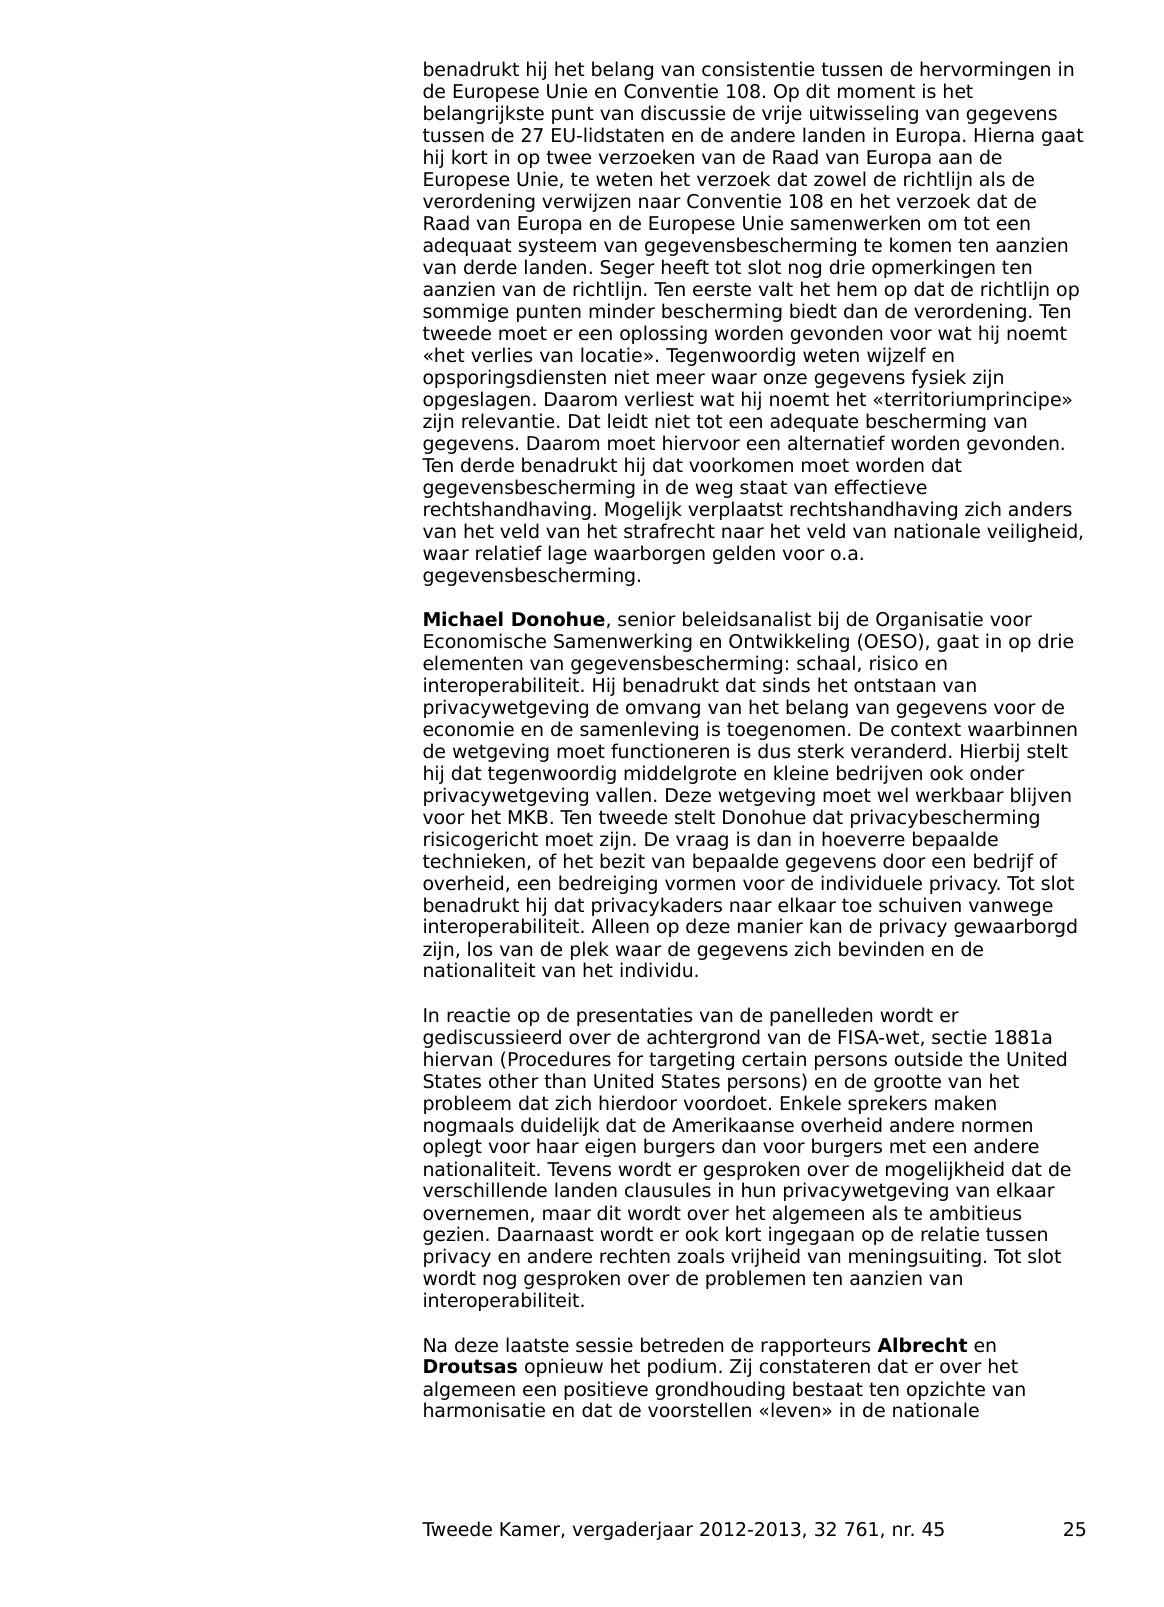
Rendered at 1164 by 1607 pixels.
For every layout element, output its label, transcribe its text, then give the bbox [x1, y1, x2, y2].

text Michael Donohue, senior beleidsanalist bij de Organisatie voor Economische Samenwerking en Ontwikkeling (OESO), gaat in op drie elementen van gegevensbescherming: schaal, risico en interoperabiliteit. Hij benadrukt dat sinds het ontstaan van privacywetgeving de omvang van het belang van gegevens voor de economie en de samenleving is toegenomen. De context waarbinnen de wetgeving moet functioneren is dus sterk veranderd. Hierbij stelt hij dat tegenwoordig middelgrote en kleine bedrijven ook onder privacywetgeving vallen. Deze wetgeving moet wel werkbaar blijven voor het MKB. Ten tweede stelt Donohue dat privacybescherming risicogericht moet zijn. De vraag is dan in hoeverre bepaalde technieken, of het bezit van bepaalde gegevens door een bedrijf of overheid, een bedreiging vormen voor de individuele privacy. Tot slot benadrukt hij dat privacykaders naar elkaar toe schuiven vanwege interoperabiliteit. Alleen op deze manier kan de privacy gewaarborgd zijn, los van de plek waar de gegevens zich bevinden en de nationaliteit van het individu. [422, 609, 1087, 982]
text Na deze laatste sessie betreden de rapporteurs Albrecht en Droutsas opnieuw het podium. Zij constateren dat er over het algemeen een positieve grondhouding bestaat ten opzichte van harmonisatie en dat de voorstellen «leven» in de nationale [422, 1334, 1087, 1422]
text In reactie op de presentaties van de panelleden wordt er gediscussieerd over de achtergrond van de FISA-wet, sectie 1881a hiervan (Procedures for targeting certain persons outside the United States other than United States persons) en de grootte van het probleem dat zich hierdoor voordoet. Enkele sprekers maken nogmaals duidelijk dat de Amerikaanse overheid andere normen oplegt voor haar eigen burgers dan voor burgers met een andere nationaliteit. Tevens wordt er gesproken over de mogelijkheid dat de verschillende landen clausules in hun privacywetgeving van elkaar overnemen, maar dit wordt over het algemeen als te ambitieus gezien. Daarnaast wordt er ook kort ingegaan op de relatie tussen privacy en andere rechten zoals vrijheid van meningsuiting. Tot slot wordt nog gesproken over de problemen ten aanzien van interoperabiliteit. [422, 1004, 1087, 1312]
text benadrukt hij het belang van consistentie tussen de hervormingen in de Europese Unie en Conventie 108. Op dit moment is het belangrijkste punt van discussie de vrije uitwisseling van gegevens tussen de 27 EU-lidstaten en de andere landen in Europa. Hierna gaat hij kort in op twee verzoeken van de Raad van Europa aan de Europese Unie, te weten het verzoek dat zowel de richtlijn als de verordening verwijzen naar Conventie 108 en het verzoek dat de Raad van Europa en de Europese Unie samenwerken om tot een adequaat systeem van gegevensbescherming te komen ten aanzien van derde landen. Seger heeft tot slot nog drie opmerkingen ten aanzien van de richtlijn. Ten eerste valt het hem op dat de richtlijn op sommige punten minder bescherming biedt dan de verordening. Ten tweede moet er een oplossing worden gevonden voor wat hij noemt «het verlies van locatie». Tegenwoordig weten wijzelf en opsporingsdiensten niet meer waar onze gegevens fysiek zijn opgeslagen. Daarom verliest wat hij noemt het «territoriumprincipe» zijn relevantie. Dat leidt niet tot een adequate bescherming van gegevens. Daarom moet hiervoor een alternatief worden gevonden. Ten derde benadrukt hij dat voorkomen moet worden dat gegevensbescherming in de weg staat van effectieve rechtshandhaving. Mogelijk verplaatst rechtshandhaving zich anders van het veld van het strafrecht naar het veld van nationale veiligheid, waar relatief lage waarborgen gelden voor o.a. gegevensbescherming. [422, 59, 1087, 587]
